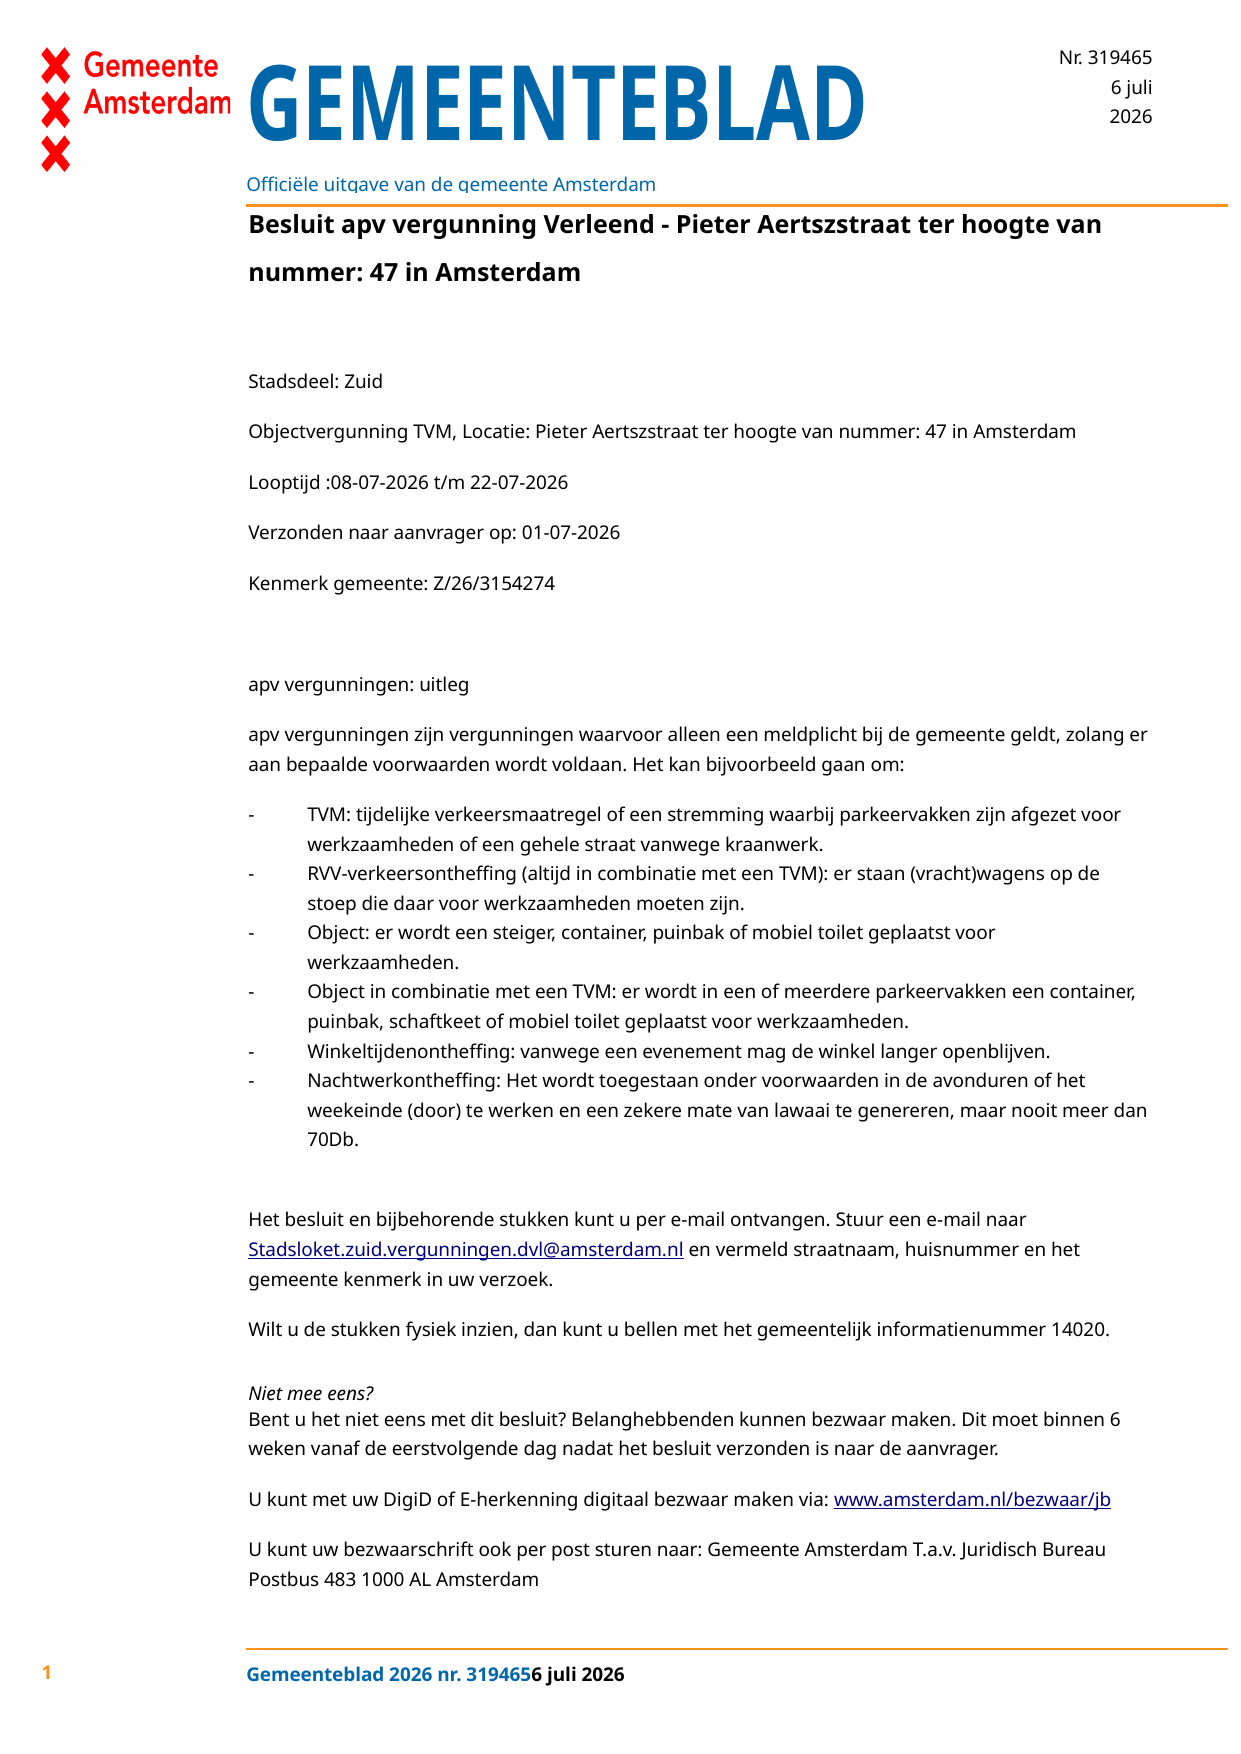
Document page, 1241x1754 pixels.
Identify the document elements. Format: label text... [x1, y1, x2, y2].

list Nachtwerkontheffing: Het wordt toegestaan onder voorwaarden in de avonduren of het weekeinde (door) te werken en een zekere mate van lawaai te genereren, maar nooit meer dan 70Db. [248, 1067, 1152, 1152]
text Stadsdeel: Zuid [248, 368, 1152, 394]
picture [41, 47, 231, 172]
text apv vergunningen: uitleg [248, 671, 1152, 697]
list TVM: tijdelijke verkeersmaatregel of een stremming waarbij parkeervakken zijn afgezet voor werkzaamheden of een gehele straat vanwege kraanwerk. [248, 801, 1152, 857]
text Looptijd :08-07-2026 t/m 22-07-2026 [248, 469, 1152, 495]
text apv vergunningen zijn vergunningen waarvoor alleen een meldplicht bij de gemeente geldt, zolang er aan bepaalde voorwaarden wordt voldaan. Het kan bijvoorbeeld gaan om: [248, 721, 1152, 777]
text Niet mee eens? [248, 1380, 1152, 1406]
text Verzonden naar aanvrager op: 01-07-2026 [248, 519, 1152, 545]
text Objectvergunning TVM, Locatie: Pieter Aertszstraat ter hoogte van nummer: 47 in Amsterdam [248, 419, 1152, 444]
text Het besluit en bijbehorende stukken kunt u per e-mail ontvangen. Stuur een e-mail naar Stadsloket.zuid.vergunningen.dvl@amsterdam.nl en vermeld straatnaam, huisnummer en het gemeente kenmerk in uw verzoek. [248, 1207, 1152, 1292]
text Besluit apv vergunning Verleend - Pieter Aertszstraat ter hoogte van nummer: 47 in Amsterdam [248, 207, 1152, 288]
list RVV-verkeersontheffing (altijd in combinatie met een TVM): er staan (vracht)wagens op de stoep die daar voor werkzaamheden moeten zijn. [248, 860, 1152, 916]
list Object: er wordt een steiger, container, puinbak of mobiel toilet geplaatst voor werkzaamheden. [248, 919, 1152, 975]
list Winkeltijdenontheffing: vanwege een evenement mag de winkel langer openblijven. [248, 1038, 1152, 1064]
text U kunt uw bezwaarschrift ook per post sturen naar: Gemeente Amsterdam T.a.v. Juridisch Bureau Postbus 483 1000 AL Amsterdam [248, 1536, 1152, 1592]
text Bent u het niet eens met dit besluit? Belanghebbenden kunnen bezwaar maken. Dit moet binnen 6 weken vanaf de eerstvolgende dag nadat het besluit verzonden is naar de aanvrager. [248, 1406, 1152, 1461]
text Wilt u de stukken fysiek inzien, dan kunt u bellen met het gemeentelijk informatienummer 14020. [248, 1316, 1152, 1342]
list Object in combinatie met een TVM: er wordt in een of meerdere parkeervakken een container, puinbak, schaftkeet of mobiel toilet geplaatst voor werkzaamheden. [248, 979, 1152, 1034]
text Kenmerk gemeente: Z/26/3154274 [248, 570, 1152, 596]
text U kunt met uw DigiD of E-herkenning digitaal bezwaar maken via: www.amsterdam.nl/bezwaar/jb [248, 1486, 1152, 1512]
